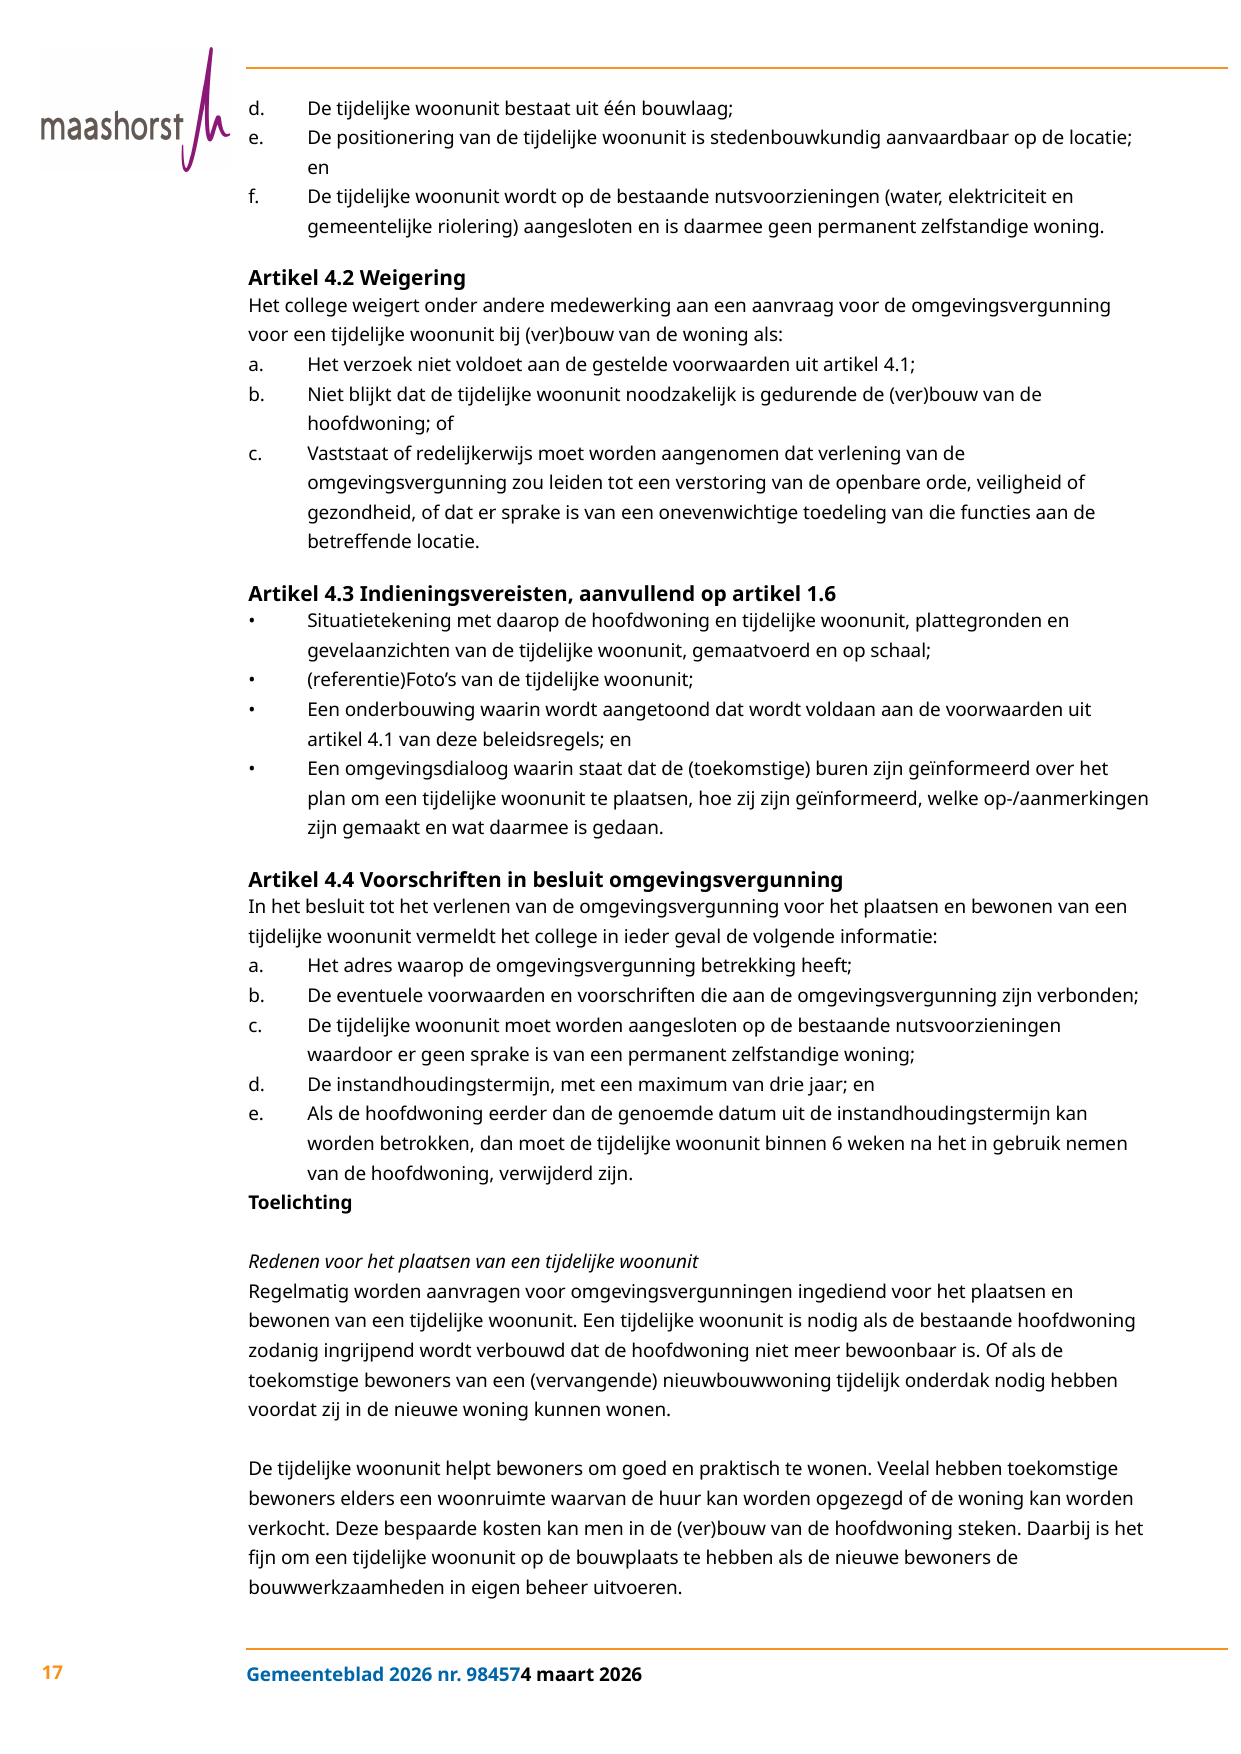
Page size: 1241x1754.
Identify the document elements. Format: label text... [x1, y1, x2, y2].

list Als de hoofdwoning eerder dan de genoemde datum uit de instandhoudingstermijn kan worden betrokken, dan moet de tijdelijke woonunit binnen 6 weken na het in gebruik nemen van de hoofdwoning, verwijderd zijn. [248, 1101, 1152, 1185]
list (referentie)Foto’s van de tijdelijke woonunit; [248, 667, 1152, 692]
text Regelmatig worden aanvragen voor omgevingsvergunningen ingediend voor het plaatsen en bewonen van een tijdelijke woonunit. Een tijdelijke woonunit is nodig als de bestaande hoofdwoning zodanig ingrijpend wordt verbouwd dat de hoofdwoning niet meer bewoonbaar is. Of als de toekomstige bewoners van een (vervangende) nieuwbouwwoning tijdelijk onderdak nodig hebben voordat zij in de nieuwe woning kunnen wonen. [248, 1278, 1152, 1422]
list De tijdelijke woonunit wordt op de bestaande nutsvoorzieningen (water, elektriciteit en gemeentelijke riolering) aangesloten en is daarmee geen permanent zelfstandige woning. [248, 183, 1152, 239]
text Het college weigert onder andere medewerking aan een aanvraag voor de omgevingsvergunning voor een tijdelijke woonunit bij (ver)bouw van de woning als: [248, 292, 1152, 347]
text Artikel 4.2 Weigering [248, 263, 1152, 292]
text Toelichting [248, 1189, 1152, 1215]
text Artikel 4.3 Indieningsvereisten, aanvullend op artikel 1.6 [248, 579, 1152, 607]
list Niet blijkt dat de tijdelijke woonunit noodzakelijk is gedurende de (ver)bouw van de hoofdwoning; of [248, 381, 1152, 436]
text Redenen voor het plaatsen van een tijdelijke woonunit [248, 1248, 1152, 1274]
picture [41, 47, 231, 172]
text De tijdelijke woonunit helpt bewoners om goed en praktisch te wonen. Veelal hebben toekomstige bewoners elders een woonruimte waarvan de huur kan worden opgezegd of de woning kan worden verkocht. Deze bespaarde kosten kan men in de (ver)bouw van de hoofdwoning steken. Daarbij is het fijn om een tijdelijke woonunit op de bouwplaats te hebben als de nieuwe bewoners de bouwwerkzaamheden in eigen beheer uitvoeren. [248, 1456, 1152, 1599]
list Een omgevingsdialoog waarin staat dat de (toekomstige) buren zijn geïnformeerd over het plan om een tijdelijke woonunit te plaatsen, hoe zij zijn geïnformeerd, welke op-/aanmerkingen zijn gemaakt en wat daarmee is gedaan. [248, 755, 1152, 840]
list De positionering van de tijdelijke woonunit is stedenbouwkundig aanvaardbaar op de locatie; en [248, 124, 1152, 180]
list De instandhoudingstermijn, met een maximum van drie jaar; en [248, 1071, 1152, 1097]
list De tijdelijke woonunit moet worden aangesloten op de bestaande nutsvoorzieningen waardoor er geen sprake is van een permanent zelfstandige woning; [248, 1012, 1152, 1067]
list Een onderbouwing waarin wordt aangetoond dat wordt voldaan aan de voorwaarden uit artikel 4.1 van deze beleidsregels; en [248, 696, 1152, 752]
list De eventuele voorwaarden en voorschriften die aan de omgevingsvergunning zijn verbonden; [248, 982, 1152, 1008]
text Artikel 4.4 Voorschriften in besluit omgevingsvergunning [248, 865, 1152, 893]
list Het verzoek niet voldoet aan de gestelde voorwaarden uit artikel 4.1; [248, 351, 1152, 377]
list De tijdelijke woonunit bestaat uit één bouwlaag; [248, 95, 1152, 121]
list Situatietekening met daarop de hoofdwoning en tijdelijke woonunit, plattegronden en gevelaanzichten van de tijdelijke woonunit, gemaatvoerd en op schaal; [248, 607, 1152, 663]
list Het adres waarop de omgevingsvergunning betrekking heeft; [248, 953, 1152, 978]
list Vaststaat of redelijkerwijs moet worden aangenomen dat verlening van de omgevingsvergunning zou leiden tot een verstoring van de openbare orde, veiligheid of gezondheid, of dat er sprake is van een onevenwichtige toedeling van die functies aan de betreffende locatie. [248, 440, 1152, 554]
text In het besluit tot het verlenen van de omgevingsvergunning voor het plaatsen en bewonen van een tijdelijke woonunit vermeldt het college in ieder geval de volgende informatie: [248, 893, 1152, 949]
